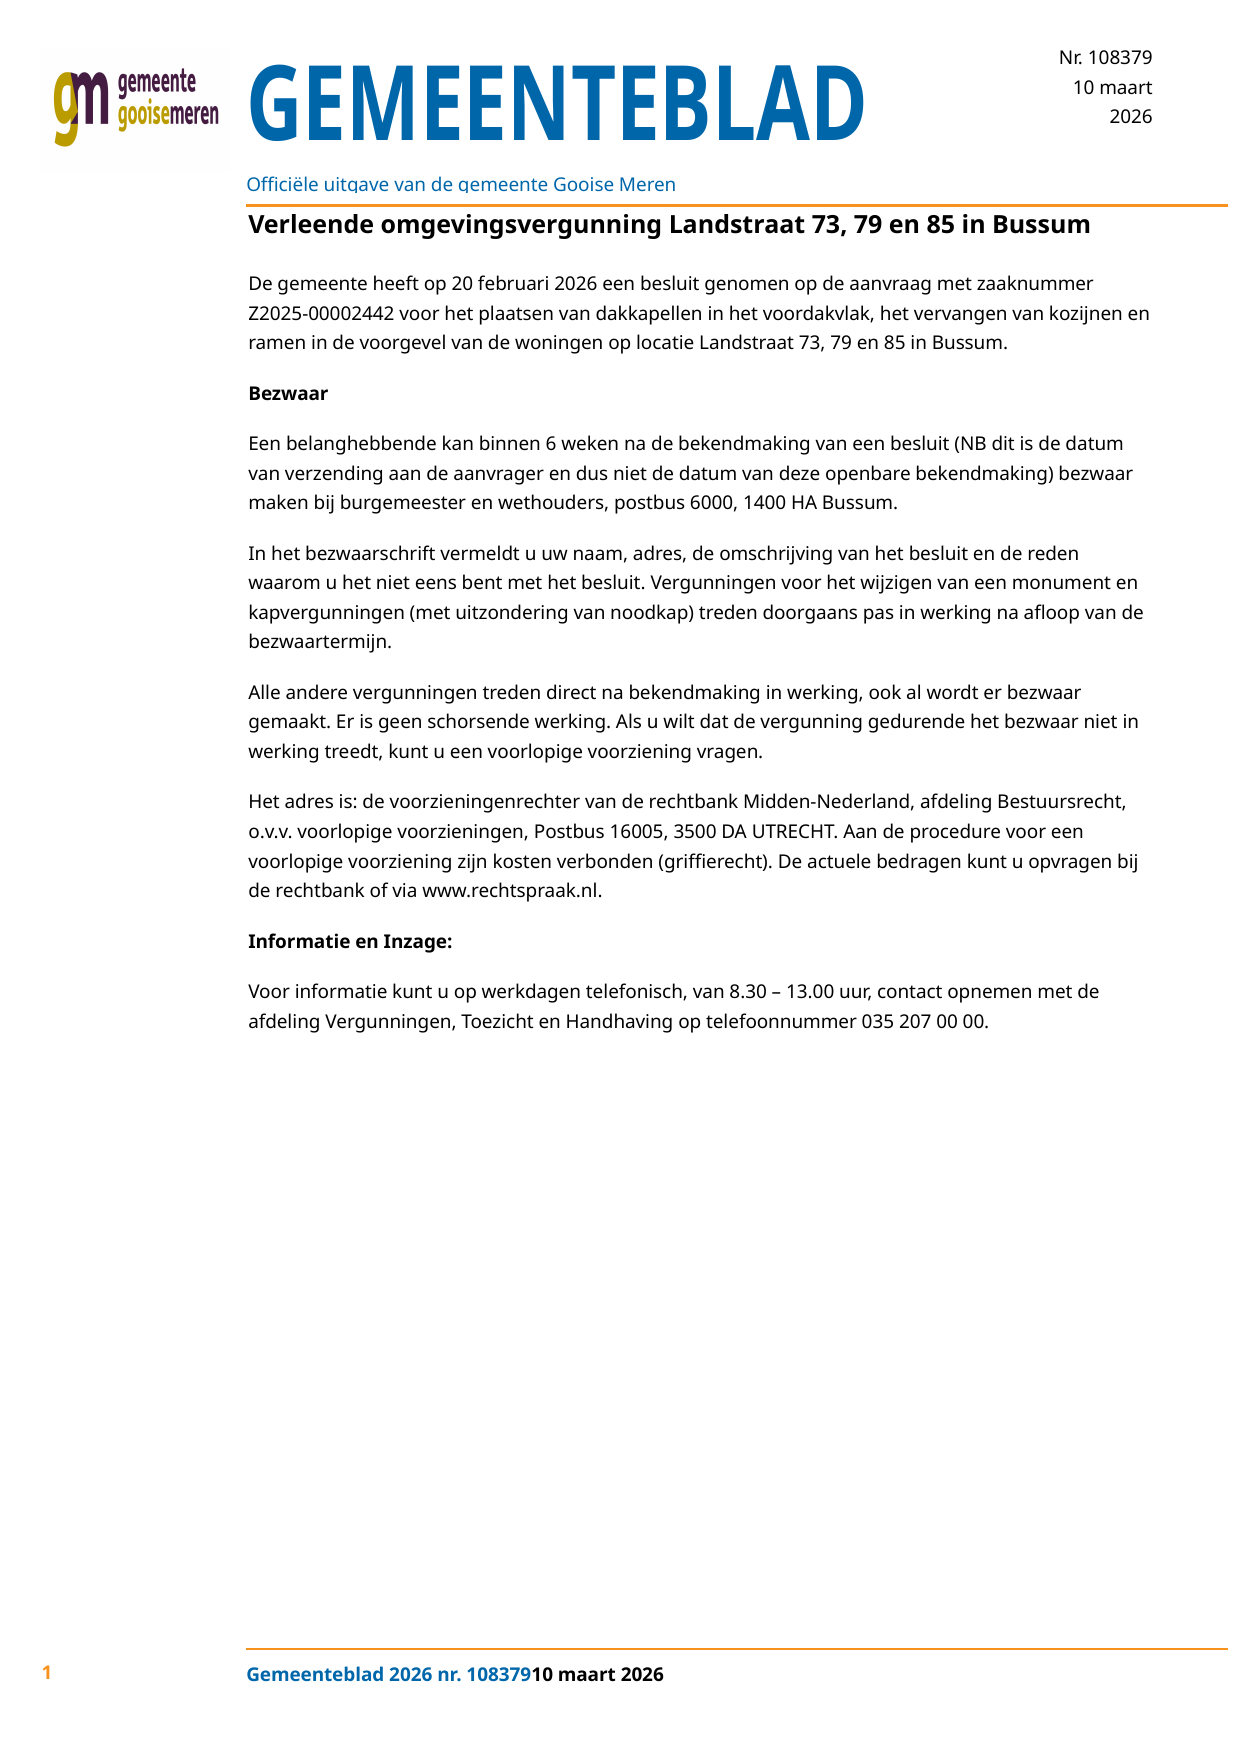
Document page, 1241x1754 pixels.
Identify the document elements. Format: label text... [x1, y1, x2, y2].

text Informatie en Inzage: [248, 928, 1152, 953]
text Verleende omgevingsvergunning Landstraat 73, 79 en 85 in Bussum [248, 207, 1152, 241]
text Het adres is: de voorzieningenrechter van de rechtbank Midden-Nederland, afdeling Bestuursrecht, o.v.v. voorlopige voorzieningen, Postbus 16005, 3500 DA UTRECHT. Aan de procedure voor een voorlopige voorziening zijn kosten verbonden (griffierecht). De actuele bedragen kunt u opvragen bij de rechtbank of via www.rechtspraak.nl. [248, 789, 1152, 903]
text In het bezwaarschrift vermeldt u uw naam, adres, de omschrijving van het besluit en de reden waarom u het niet eens bent met het besluit. Vergunningen voor het wijzigen van een monument en kapvergunningen (met uitzondering van noodkap) treden doorgaans pas in werking na afloop van de bezwaartermijn. [248, 540, 1152, 654]
text Een belanghebbende kan binnen 6 weken na de bekendmaking van een besluit (NB dit is de datum van verzending aan de aanvrager en dus niet de datum van deze openbare bekendmaking) bezwaar maken bij burgemeester en wethouders, postbus 6000, 1400 HA Bussum. [248, 430, 1152, 515]
text Voor informatie kunt u op werkdagen telefonisch, van 8.30 – 13.00 uur, contact opnemen met de afdeling Vergunningen, Toezicht en Handhaving op telefoonnummer 035 207 00 00. [248, 978, 1152, 1033]
text Alle andere vergunningen treden direct na bekendmaking in werking, ook al wordt er bezwaar gemaakt. Er is geen schorsende werking. Als u wilt dat de vergunning gedurende het bezwaar niet in werking treedt, kunt u een voorlopige voorziening vragen. [248, 679, 1152, 764]
picture [41, 47, 231, 172]
text De gemeente heeft op 20 februari 2026 een besluit genomen op de aanvraag met zaaknummer Z2025-00002442 voor het plaatsen van dakkapellen in het voordakvlak, het vervangen van kozijnen en ramen in de voorgevel van de woningen op locatie Landstraat 73, 79 en 85 in Bussum. [248, 270, 1152, 355]
text Bezwaar [248, 380, 1152, 406]
